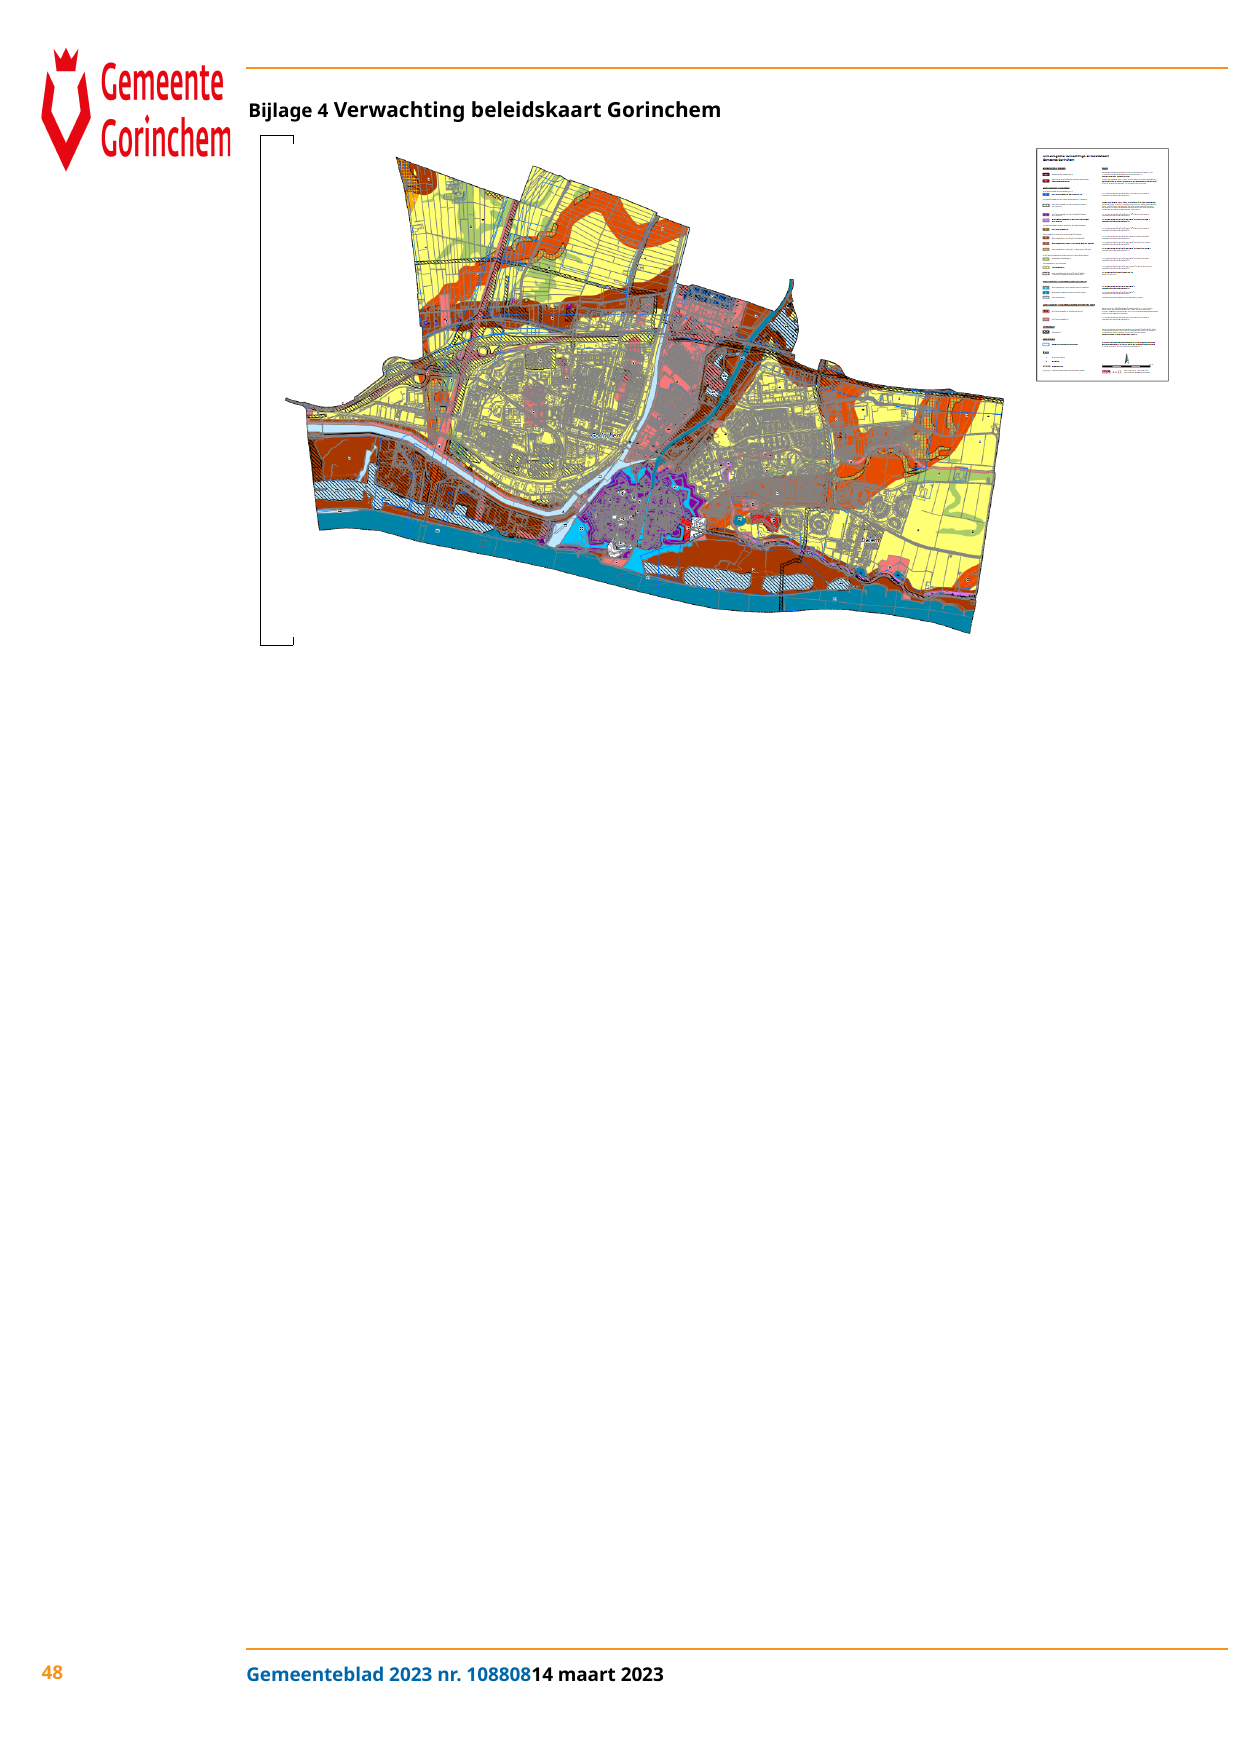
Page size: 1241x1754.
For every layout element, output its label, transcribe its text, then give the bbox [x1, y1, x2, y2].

text Bijlage 4 Verwachting beleidskaart Gorinchem [248, 95, 1152, 123]
picture [268, 144, 1173, 637]
picture [41, 47, 231, 172]
